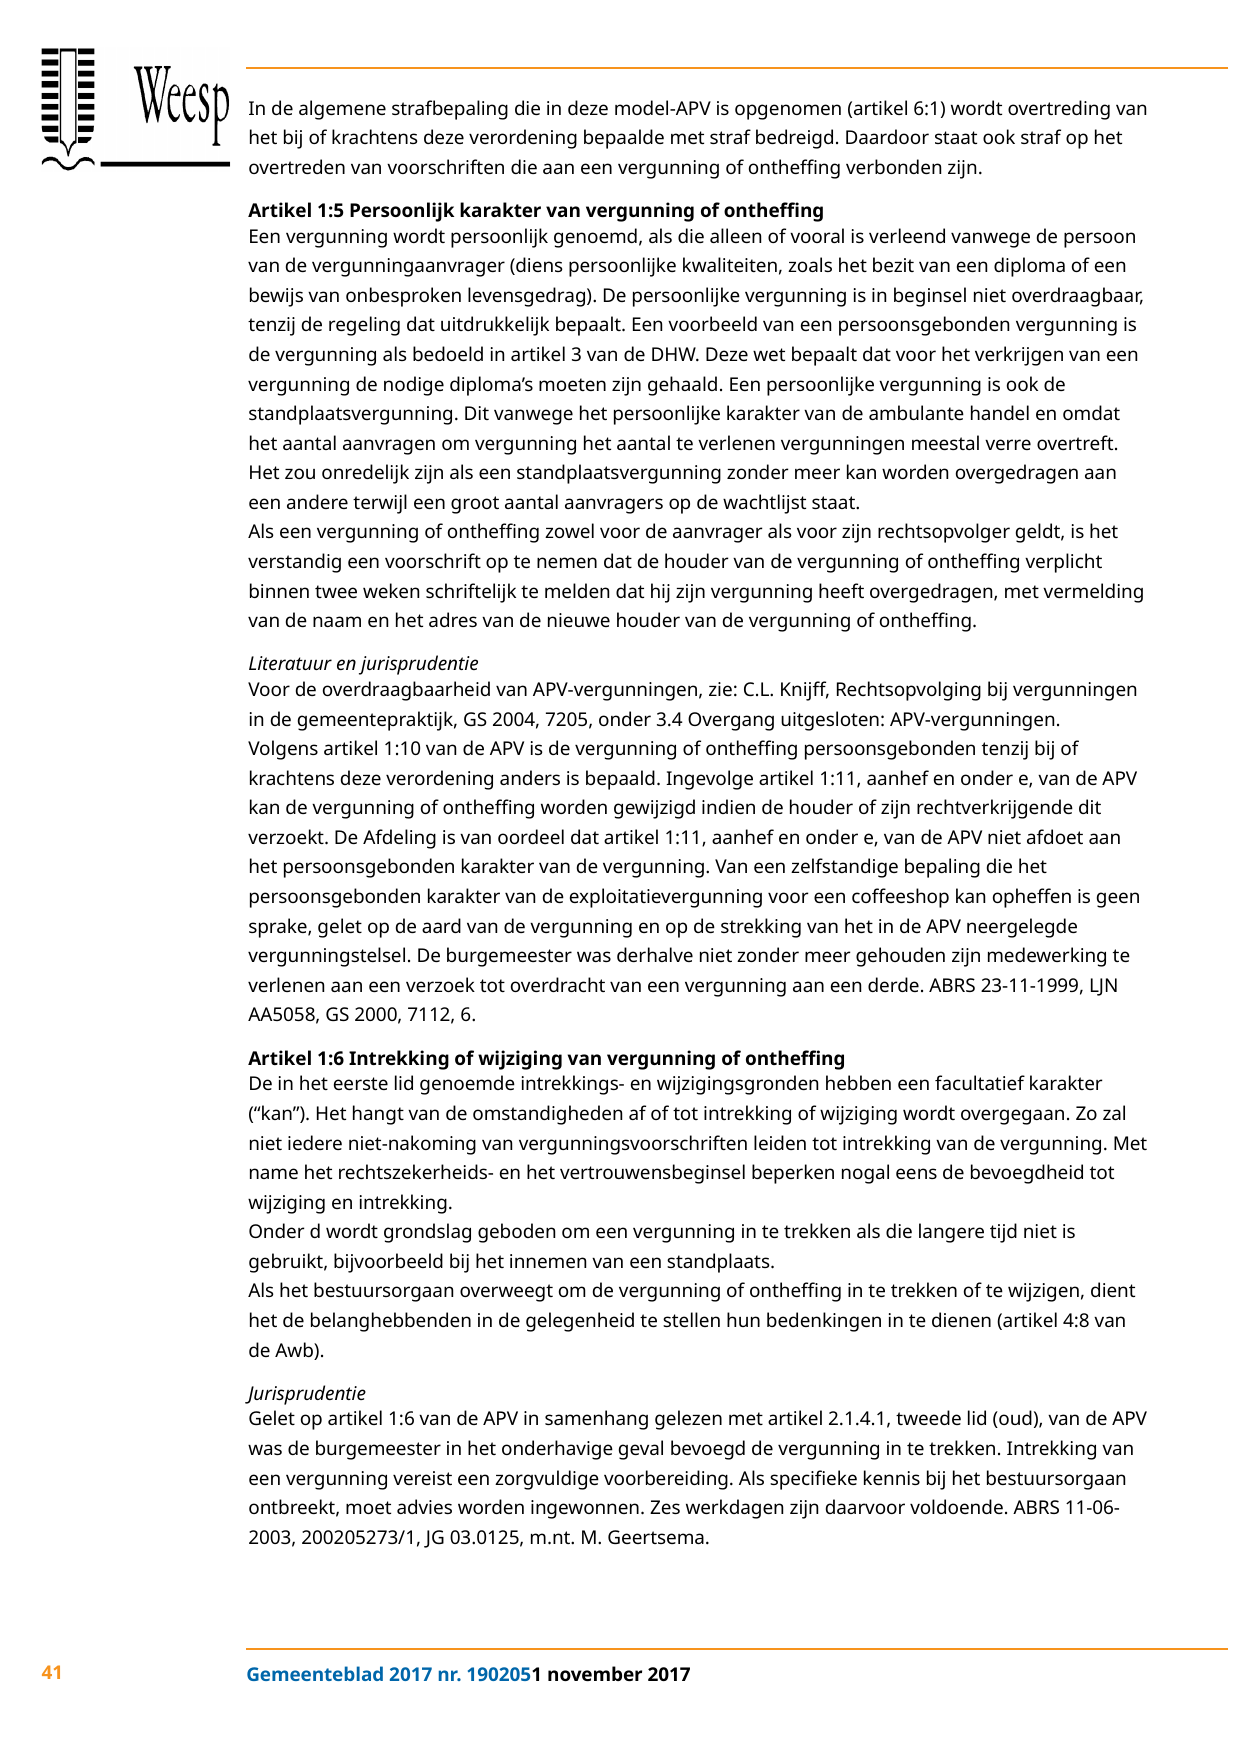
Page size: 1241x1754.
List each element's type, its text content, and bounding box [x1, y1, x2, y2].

text Gelet op artikel 1:6 van de APV in samenhang gelezen met artikel 2.1.4.1, tweede lid (oud), van de APV was de burgemeester in het onderhavige geval bevoegd de vergunning in te trekken. Intrekking van een vergunning vereist een zorgvuldige voorbereiding. Als specifieke kennis bij het bestuursorgaan ontbreekt, moet advies worden ingewonnen. Zes werkdagen zijn daarvoor voldoende. ABRS 11-06-2003, 200205273/1, JG 03.0125, m.nt. M. Geertsema. [248, 1406, 1152, 1550]
text De in het eerste lid genoemde intrekkings- en wijzigingsgronden hebben een facultatief karakter (“kan”). Het hangt van de omstandigheden af of tot intrekking of wijziging wordt overgegaan. Zo zal niet iedere niet-nakoming van vergunningsvoorschriften leiden tot intrekking van de vergunning. Met name het rechtszekerheids- en het vertrouwensbeginsel beperken nogal eens de bevoegdheid tot wijziging en intrekking. [248, 1071, 1152, 1214]
text Als het bestuursorgaan overweegt om de vergunning of ontheffing in te trekken of te wijzigen, dient het de belanghebbenden in de gelegenheid te stellen hun bedenkingen in te dienen (artikel 4:8 van de Awb). [248, 1278, 1152, 1362]
text Artikel 1:5 Persoonlijk karakter van vergunning of ontheffing [248, 197, 1152, 223]
text Literatuur en jurisprudentie [248, 651, 1152, 676]
text Onder d wordt grondslag geboden om een vergunning in te trekken als die langere tijd niet is gebruikt, bijvoorbeeld bij het innemen van een standplaats. [248, 1218, 1152, 1274]
text Als een vergunning of ontheffing zowel voor de aanvrager als voor zijn rechtsopvolger geldt, is het verstandig een voorschrift op te nemen dat de houder van de vergunning of ontheffing verplicht binnen twee weken schriftelijk te melden dat hij zijn vergunning heeft overgedragen, met vermelding van de naam en het adres van de nieuwe houder van de vergunning of ontheffing. [248, 519, 1152, 633]
text Artikel 1:6 Intrekking of wijziging van vergunning of ontheffing [248, 1045, 1152, 1071]
picture [41, 47, 231, 172]
text Een vergunning wordt persoonlijk genoemd, als die alleen of vooral is verleend vanwege de persoon van de vergunningaanvrager (diens persoonlijke kwaliteiten, zoals het bezit van een diploma of een bewijs van onbesproken levensgedrag). De persoonlijke vergunning is in beginsel niet overdraagbaar, tenzij de regeling dat uitdrukkelijk bepaalt. Een voorbeeld van een persoonsgebonden vergunning is de vergunning als bedoeld in artikel 3 van de DHW. Deze wet bepaalt dat voor het verkrijgen van een vergunning de nodige diploma’s moeten zijn gehaald. Een persoonlijke vergunning is ook de standplaatsvergunning. Dit vanwege het persoonlijke karakter van de ambulante handel en omdat het aantal aanvragen om vergunning het aantal te verlenen vergunningen meestal verre overtreft. Het zou onredelijk zijn als een standplaatsvergunning zonder meer kan worden overgedragen aan een andere terwijl een groot aantal aanvragers op de wachtlijst staat. [248, 223, 1152, 515]
text In de algemene strafbepaling die in deze model-APV is opgenomen (artikel 6:1) wordt overtreding van het bij of krachtens deze verordening bepaalde met straf bedreigd. Daardoor staat ook straf op het overtreden van voorschriften die aan een vergunning of ontheffing verbonden zijn. [248, 95, 1152, 180]
text Volgens artikel 1:10 van de APV is de vergunning of ontheffing persoonsgebonden tenzij bij of krachtens deze verordening anders is bepaald. Ingevolge artikel 1:11, aanhef en onder e, van de APV kan de vergunning of ontheffing worden gewijzigd indien de houder of zijn rechtverkrijgende dit verzoekt. De Afdeling is van oordeel dat artikel 1:11, aanhef en onder e, van de APV niet afdoet aan het persoonsgebonden karakter van de vergunning. Van een zelfstandige bepaling die het persoonsgebonden karakter van de exploitatievergunning voor een coffeeshop kan opheffen is geen sprake, gelet op de aard van de vergunning en op de strekking van het in de APV neergelegde vergunningstelsel. De burgemeester was derhalve niet zonder meer gehouden zijn medewerking te verlenen aan een verzoek tot overdracht van een vergunning aan een derde. ABRS 23-11-1999, LJN AA5058, GS 2000, 7112, 6. [248, 735, 1152, 1027]
text Jurisprudentie [248, 1380, 1152, 1406]
text Voor de overdraagbaarheid van APV-vergunningen, zie: C.L. Knijff, Rechtsopvolging bij vergunningen in de gemeentepraktijk, GS 2004, 7205, onder 3.4 Overgang uitgesloten: APV-vergunningen. [248, 676, 1152, 732]
